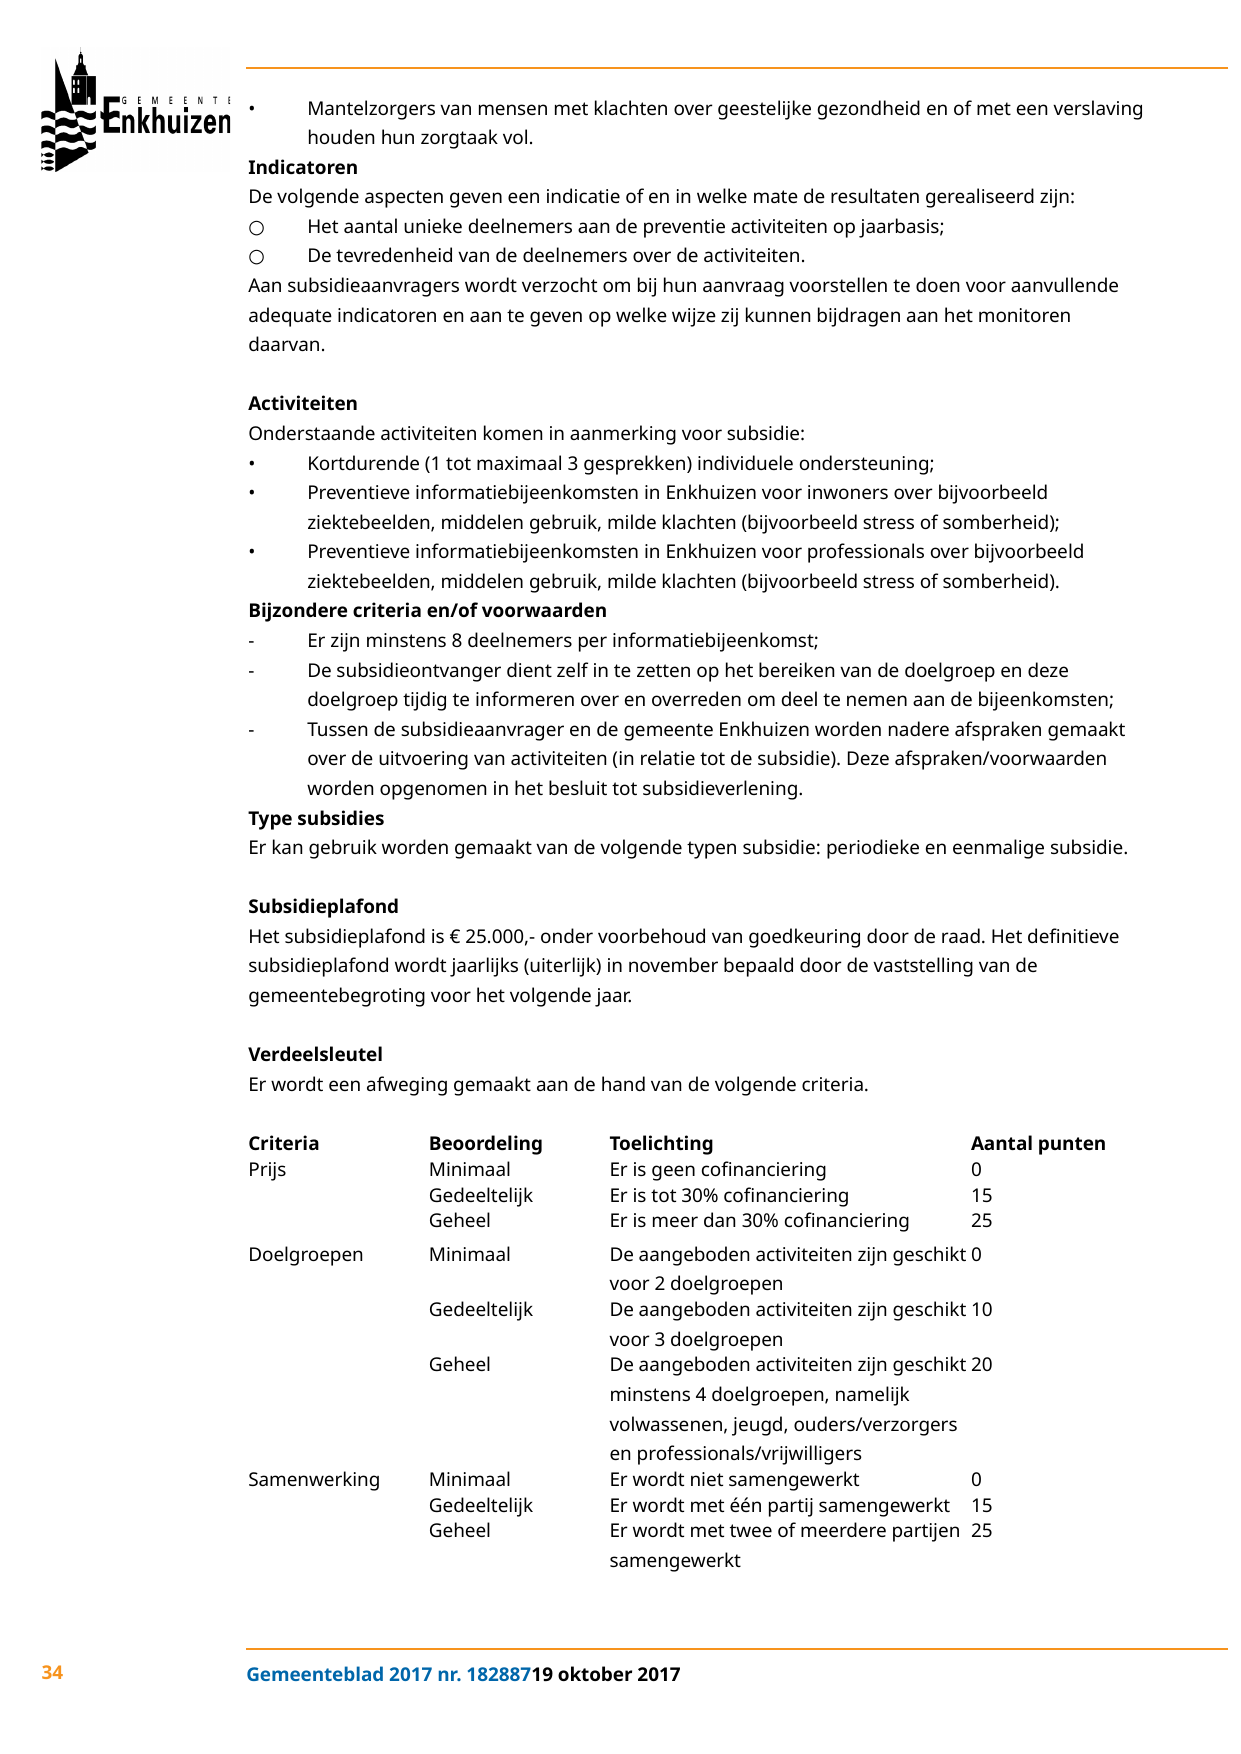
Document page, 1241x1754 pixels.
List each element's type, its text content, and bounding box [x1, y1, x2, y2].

text Type subsidies [248, 805, 1152, 831]
table_cell 15 [971, 1492, 1152, 1517]
table_cell Doelgroepen [248, 1241, 429, 1466]
table_cell Er wordt met twee of meerdere partijen samengewerkt [609, 1518, 971, 1573]
table_cell 0 [971, 1241, 1152, 1296]
list De subsidieontvanger dient zelf in te zetten op het bereiken van de doelgroep en deze doelgroep tijdig te informeren over en overreden om deel te nemen aan de bijeenkomsten; [248, 657, 1152, 712]
table_cell Minimaal [429, 1466, 609, 1492]
list Preventieve informatiebijeenkomsten in Enkhuizen voor inwoners over bijvoorbeeld ziektebeelden, middelen gebruik, milde klachten (bijvoorbeeld stress of somberheid); [248, 479, 1152, 535]
table_cell Geheel [429, 1208, 609, 1241]
table_cell De aangeboden activiteiten zijn geschikt voor 3 doelgroepen [609, 1296, 971, 1352]
table_cell Gedeeltelijk [429, 1296, 609, 1352]
picture [41, 47, 231, 172]
text Het subsidieplafond is € 25.000,- onder voorbehoud van goedkeuring door de raad. Het definitieve subsidieplafond wordt jaarlijks (uiterlijk) in november bepaald door de vaststelling van de gemeentebegroting voor het volgende jaar. [248, 923, 1152, 1008]
table_cell 10 [971, 1296, 1152, 1352]
table_cell Er wordt met één partij samengewerkt [609, 1492, 971, 1517]
table_cell De aangeboden activiteiten zijn geschikt voor 2 doelgroepen [609, 1241, 971, 1296]
table_cell 0 [971, 1466, 1152, 1492]
text Onderstaande activiteiten komen in aanmerking voor subsidie: [248, 420, 1152, 446]
list Kortdurende (1 tot maximaal 3 gesprekken) individuele ondersteuning; [248, 450, 1152, 476]
list Preventieve informatiebijeenkomsten in Enkhuizen voor professionals over bijvoorbeeld ziektebeelden, middelen gebruik, milde klachten (bijvoorbeeld stress of somberheid). [248, 538, 1152, 594]
list De tevredenheid van de deelnemers over de activiteiten. [248, 243, 1152, 268]
table_cell 0 [971, 1156, 1152, 1182]
text Bijzondere criteria en/of voorwaarden [248, 598, 1152, 623]
table_header Criteria [248, 1130, 429, 1156]
text Verdeelsleutel [248, 1041, 1152, 1067]
list Er zijn minstens 8 deelnemers per informatiebijeenkomst; [248, 627, 1152, 653]
text De volgende aspecten geven een indicatie of en in welke mate de resultaten gerealiseerd zijn: [248, 183, 1152, 209]
table_cell 25 [971, 1518, 1152, 1573]
table_cell 15 [971, 1182, 1152, 1207]
text Er wordt een afweging gemaakt aan de hand van de volgende criteria. [248, 1071, 1152, 1097]
text Er kan gebruik worden gemaakt van de volgende typen subsidie: periodieke en eenmalige subsidie. [248, 834, 1152, 860]
text Aan subsidieaanvragers wordt verzocht om bij hun aanvraag voorstellen te doen voor aanvullende adequate indicatoren en aan te geven op welke wijze zij kunnen bijdragen aan het monitoren daarvan. [248, 272, 1152, 357]
table_cell Geheel [429, 1518, 609, 1573]
text Indicatoren [248, 154, 1152, 180]
table_cell 25 [971, 1208, 1152, 1241]
table_cell Minimaal [429, 1156, 609, 1182]
text Activiteiten [248, 391, 1152, 416]
table_header Toelichting [609, 1130, 971, 1156]
table_cell Gedeeltelijk [429, 1492, 609, 1517]
table_cell Samenwerking [248, 1466, 429, 1573]
table_cell 20 [971, 1352, 1152, 1466]
table_header Beoordeling [429, 1130, 609, 1156]
table_header Aantal punten [971, 1130, 1152, 1156]
table_cell Minimaal [429, 1241, 609, 1296]
table_cell Gedeeltelijk [429, 1182, 609, 1207]
table_cell Er is geen cofinanciering [609, 1156, 971, 1182]
list Mantelzorgers van mensen met klachten over geestelijke gezondheid en of met een verslaving houden hun zorgtaak vol. [248, 95, 1152, 150]
list Het aantal unieke deelnemers aan de preventie activiteiten op jaarbasis; [248, 213, 1152, 239]
table_cell Prijs [248, 1156, 429, 1241]
list Tussen de subsidieaanvrager en de gemeente Enkhuizen worden nadere afspraken gemaakt over de uitvoering van activiteiten (in relatie tot de subsidie). Deze afspraken/voorwaarden worden opgenomen in het besluit tot subsidieverlening. [248, 716, 1152, 801]
table_cell De aangeboden activiteiten zijn geschikt minstens 4 doelgroepen, namelijk volwassenen, jeugd, ouders/verzorgers en professionals/vrijwilligers [609, 1352, 971, 1466]
text Subsidieplafond [248, 893, 1152, 919]
table_cell Er is meer dan 30% cofinanciering [609, 1208, 971, 1241]
table_cell Er wordt niet samengewerkt [609, 1466, 971, 1492]
table_cell Geheel [429, 1352, 609, 1466]
table_cell Er is tot 30% cofinanciering [609, 1182, 971, 1207]
